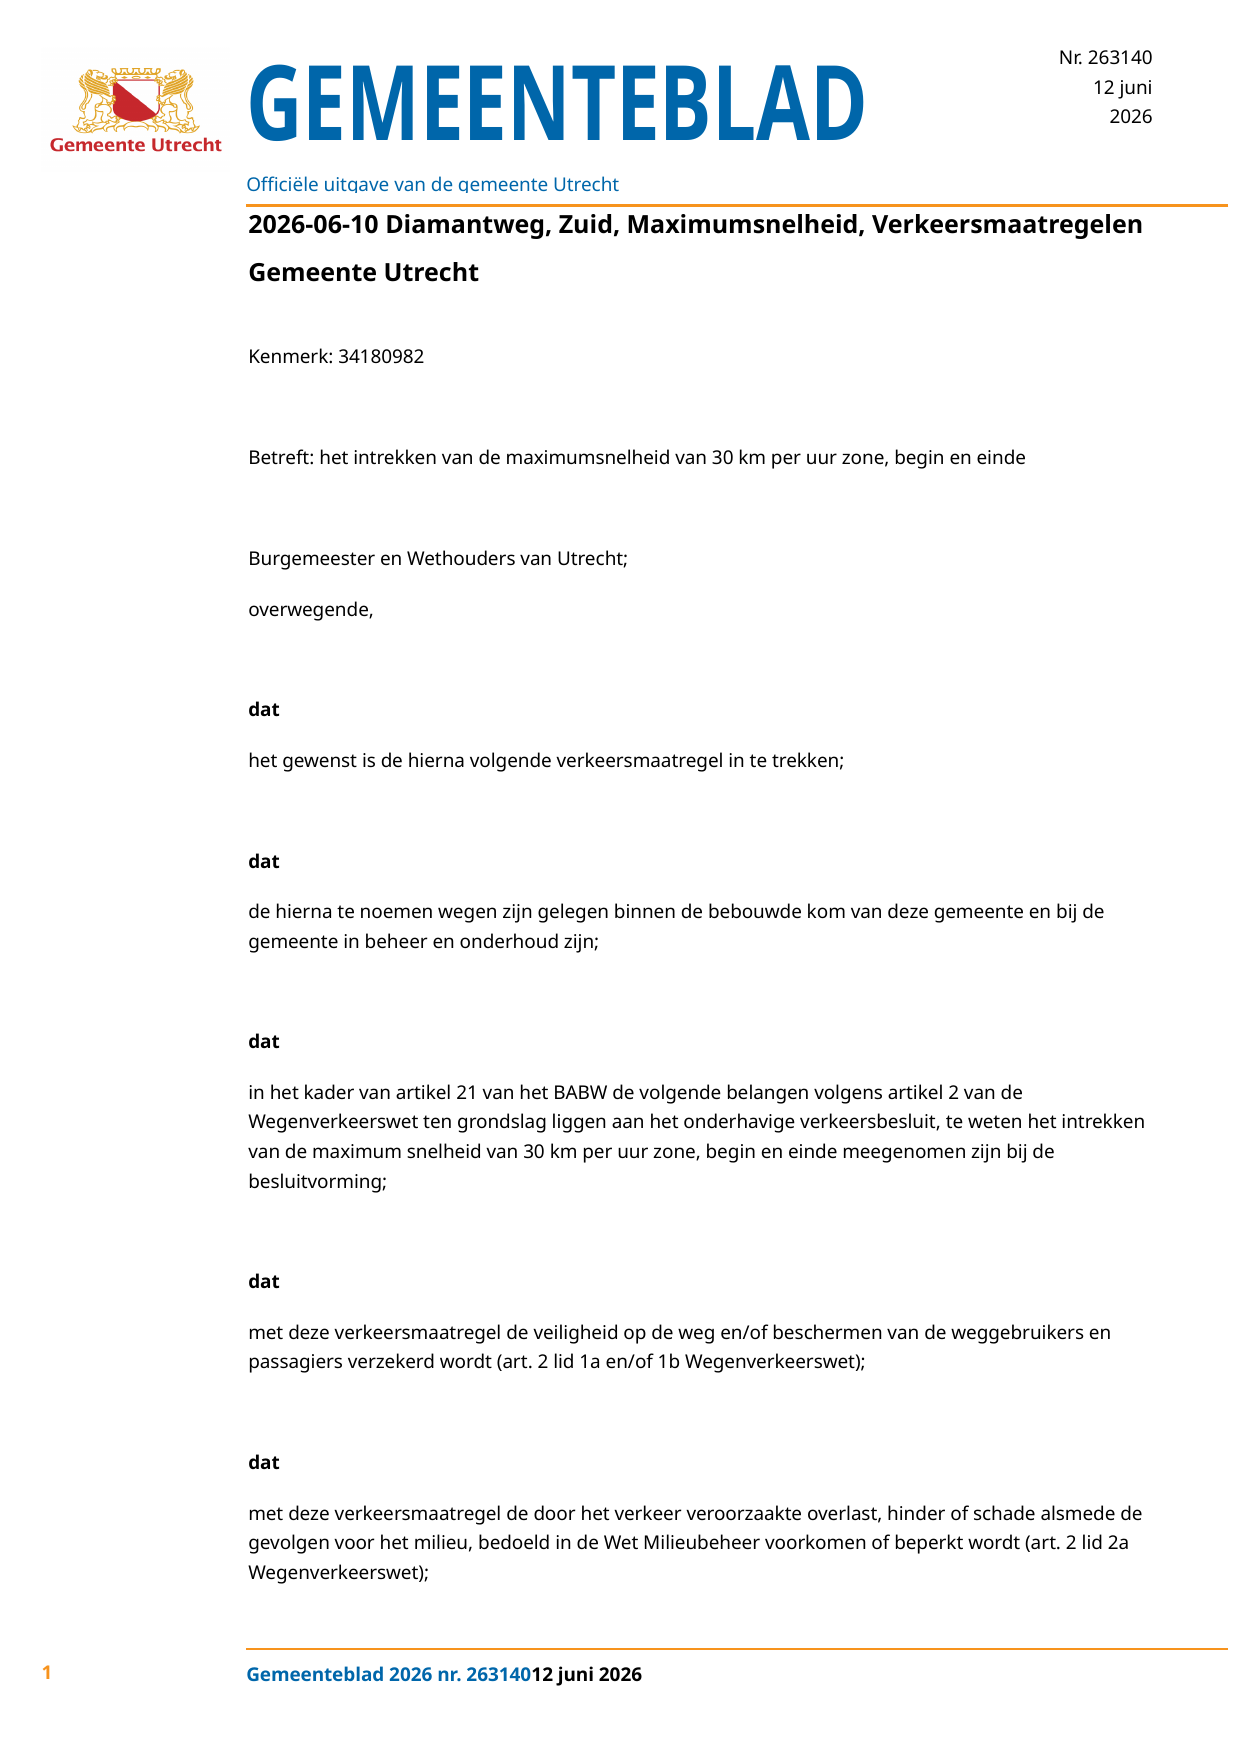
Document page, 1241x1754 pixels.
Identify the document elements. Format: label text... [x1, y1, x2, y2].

text in het kader van artikel 21 van het BABW de volgende belangen volgens artikel 2 van de Wegenverkeerswet ten grondslag liggen aan het onderhavige verkeersbesluit, te weten het intrekken van de maximum snelheid van 30 km per uur zone, begin en einde meegenomen zijn bij de besluitvorming; [248, 1079, 1152, 1193]
text dat [248, 697, 1152, 722]
text Betreft: het intrekken van de maximumsnelheid van 30 km per uur zone, begin en einde [248, 444, 1152, 470]
text dat [248, 1449, 1152, 1475]
text overwegende, [248, 596, 1152, 621]
text met deze verkeersmaatregel de door het verkeer veroorzaakte overlast, hinder of schade alsmede de gevolgen voor het milieu, bedoeld in de Wet Milieubeheer voorkomen of beperkt wordt (art. 2 lid 2a Wegenverkeerswet); [248, 1500, 1152, 1585]
text Kenmerk: 34180982 [248, 344, 1152, 369]
text de hierna te noemen wegen zijn gelegen binnen de bebouwde kom van deze gemeente en bij de gemeente in beheer en onderhoud zijn; [248, 898, 1152, 953]
text 2026-06-10 Diamantweg, Zuid, Maximumsnelheid, Verkeersmaatregelen Gemeente Utrecht [248, 207, 1152, 288]
text dat [248, 848, 1152, 873]
text dat [248, 1029, 1152, 1054]
text dat [248, 1269, 1152, 1294]
text het gewenst is de hierna volgende verkeersmaatregel in te trekken; [248, 747, 1152, 773]
picture [41, 47, 231, 172]
text Burgemeester en Wethouders van Utrecht; [248, 545, 1152, 571]
text met deze verkeersmaatregel de veiligheid op de weg en/of beschermen van de weggebruikers en passagiers verzekerd wordt (art. 2 lid 1a en/of 1b Wegenverkeerswet); [248, 1319, 1152, 1374]
